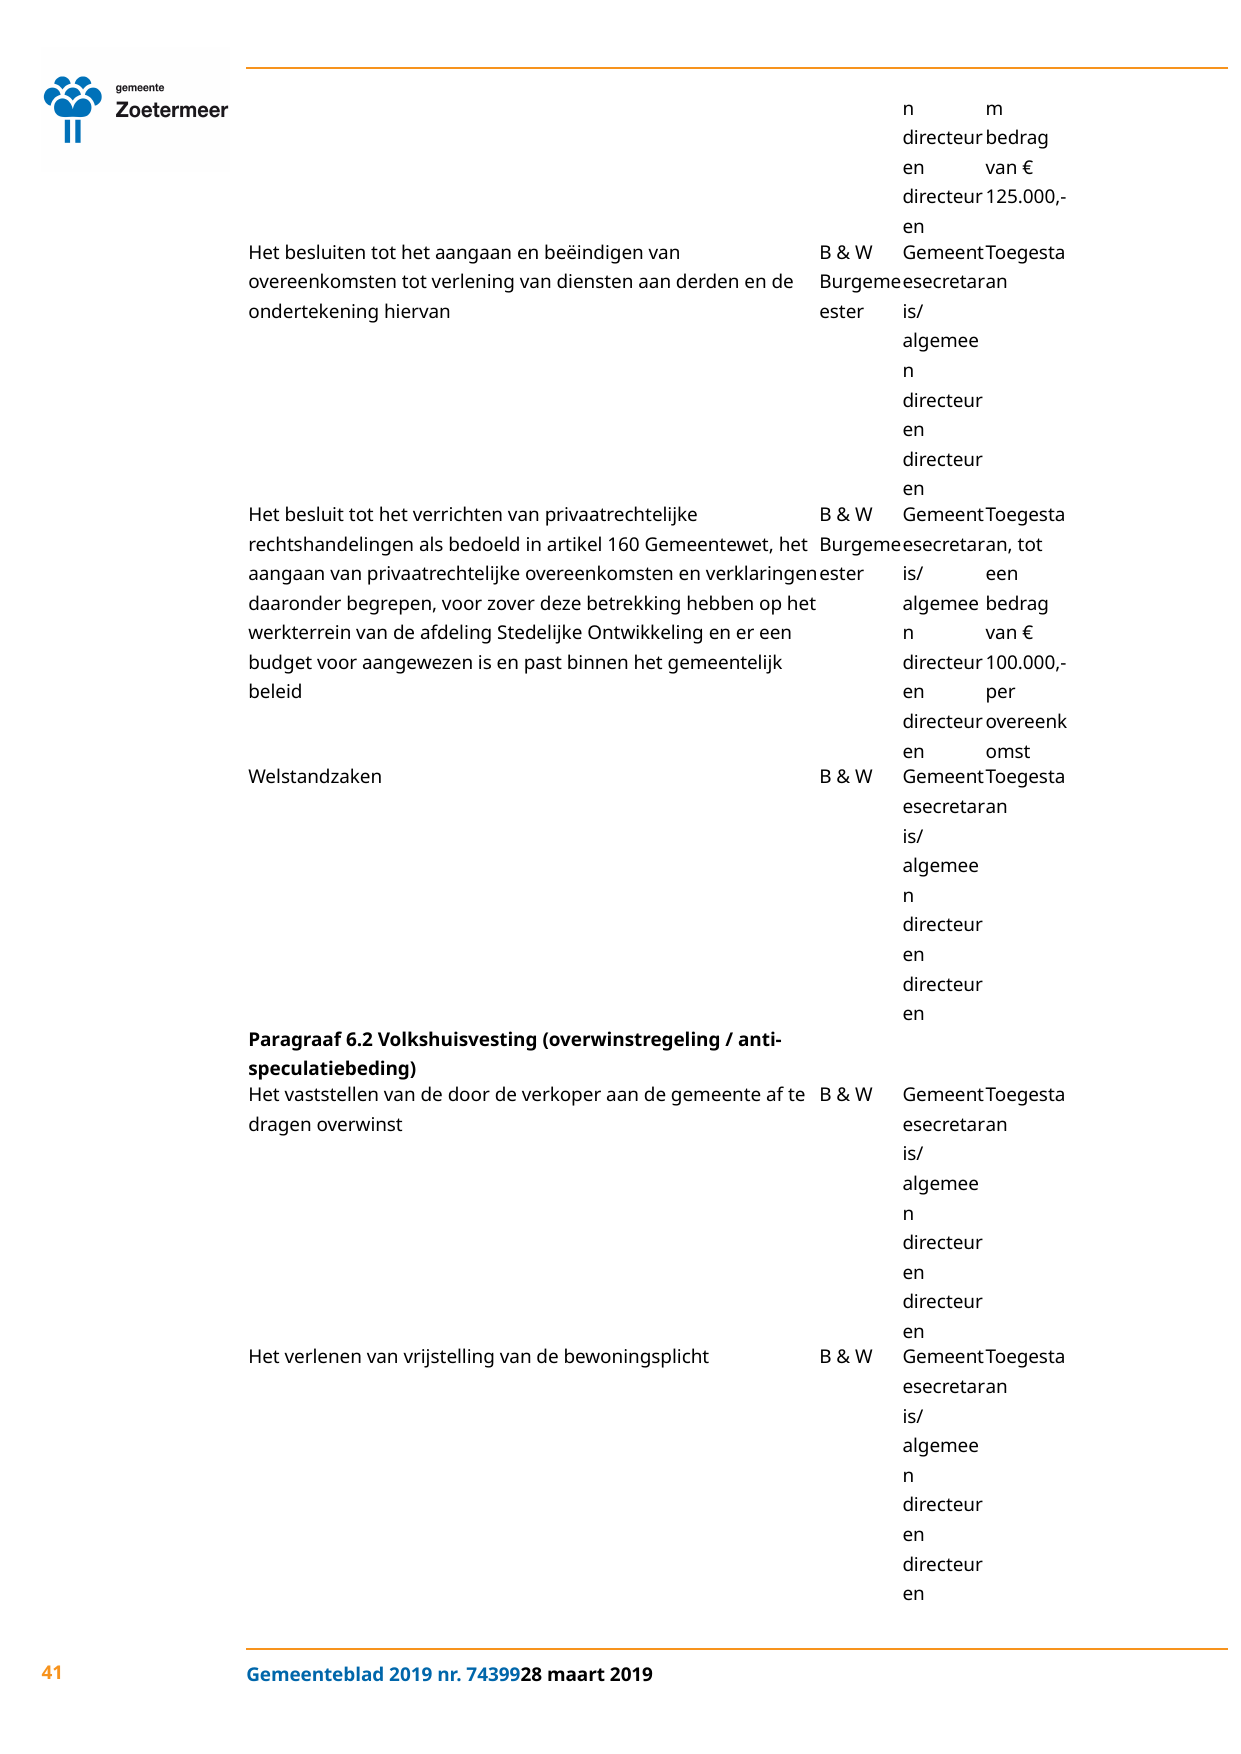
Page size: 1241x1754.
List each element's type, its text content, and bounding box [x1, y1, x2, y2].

table_cell Het besluiten tot het aangaan en beëindigen van overeenkomsten tot verlening van diensten aan derden en de ondertekening hiervan [248, 239, 819, 501]
table_cell Het besluit tot het verrichten van privaatrechtelijke rechtshandelingen als bedoeld in artikel 160 Gemeentewet, het aangaan van privaatrechtelijke overeenkomsten en verklaringen daaronder begrepen, voor zover deze betrekking hebben op het werkterrein van de afdeling Stedelijke Ontwikkeling en er een budget voor aangewezen is en past binnen het gemeentelijk beleid [248, 501, 819, 764]
table_cell Gemeentesecretaris/ algemeen directeur en directeuren [902, 1344, 985, 1606]
table_cell Gemeentesecretaris/ algemeen directeur en directeuren [902, 1081, 985, 1344]
table_cell Het vaststellen van de door de verkoper aan de gemeente af te dragen overwinst [248, 1081, 819, 1344]
table_cell B & W [819, 1344, 902, 1606]
table_cell Gemeentesecretaris/ algemeen directeur en directeuren [902, 501, 985, 764]
table_cell n directeur en directeuren [902, 95, 985, 239]
table_cell [248, 95, 819, 239]
table_cell Het verlenen van vrijstelling van de bewoningsplicht [248, 1344, 819, 1606]
table_cell Toegestaan, tot een bedrag van € 100.000,- per overeenkomst [985, 501, 1068, 764]
table_cell B & W Burgemeester [819, 239, 902, 501]
table_cell [985, 1026, 1068, 1081]
table_cell Toegestaan [985, 764, 1068, 1026]
table_cell B & W [819, 764, 902, 1026]
table_cell Gemeentesecretaris/ algemeen directeur en directeuren [902, 239, 985, 501]
picture [41, 47, 231, 172]
table_cell Toegestaan [985, 239, 1068, 501]
table_cell B & W Burgemeester [819, 501, 902, 764]
table_cell Toegestaan [985, 1344, 1068, 1606]
table_cell B & W [819, 1081, 902, 1344]
table_cell [902, 1026, 985, 1081]
table_cell Welstandzaken [248, 764, 819, 1026]
table_cell [819, 95, 902, 239]
table_cell Toegestaan [985, 1081, 1068, 1344]
table_cell Gemeentesecretaris/ algemeen directeur en directeuren [902, 764, 985, 1026]
table_cell m bedrag van € 125.000,- [985, 95, 1068, 239]
table_cell [819, 1026, 902, 1081]
table_cell Paragraaf 6.2 Volkshuisvesting (overwinstregeling / anti-speculatiebeding) [248, 1026, 819, 1081]
